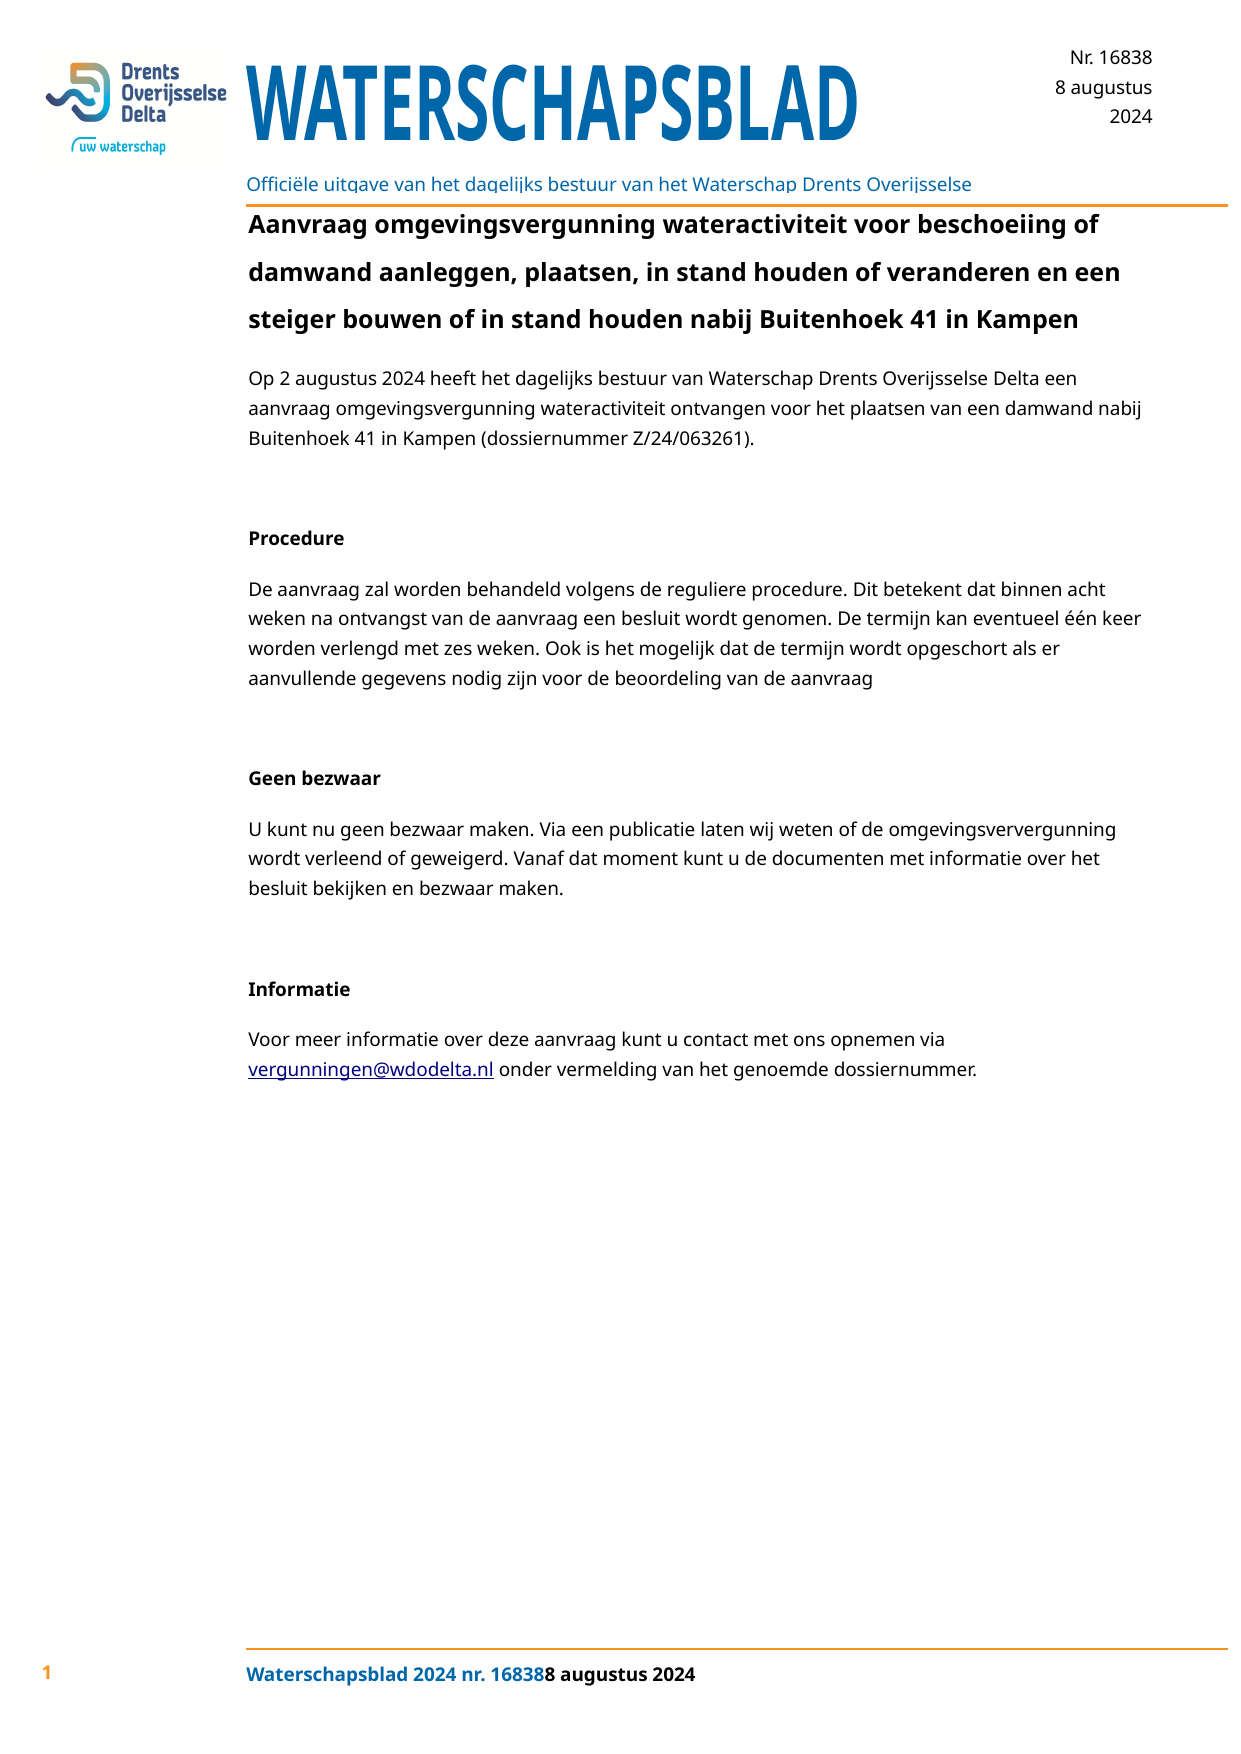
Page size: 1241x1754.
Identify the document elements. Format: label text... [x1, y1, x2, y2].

text U kunt nu geen bezwaar maken. Via een publicatie laten wij weten of de omgevingsververgunning wordt verleend of geweigerd. Vanaf dat moment kunt u de documenten met informatie over het besluit bekijken en bezwaar maken. [248, 816, 1152, 901]
text Geen bezwaar [248, 766, 1152, 791]
text Op 2 augustus 2024 heeft het dagelijks bestuur van Waterschap Drents Overijsselse Delta een aanvraag omgevingsvergunning wateractiviteit ontvangen voor het plaatsen van een damwand nabij Buitenhoek 41 in Kampen (dossiernummer Z/24/063261). [248, 366, 1152, 450]
text Aanvraag omgevingsvergunning wateractiviteit voor beschoeiing of damwand aanleggen, plaatsen, in stand houden of veranderen en een steiger bouwen of in stand houden nabij Buitenhoek 41 in Kampen [248, 207, 1152, 336]
text Voor meer informatie over deze aanvraag kunt u contact met ons opnemen via vergunningen@wdodelta.nl onder vermelding van het genoemde dossiernummer. [248, 1026, 1152, 1082]
text De aanvraag zal worden behandeld volgens de reguliere procedure. Dit betekent dat binnen acht weken na ontvangst van de aanvraag een besluit wordt genomen. De termijn kan eventueel één keer worden verlengd met zes weken. Ook is het mogelijk dat de termijn wordt opgeschort als er aanvullende gegevens nodig zijn voor de beoordeling van de aanvraag [248, 576, 1152, 690]
picture [41, 47, 231, 172]
text Procedure [248, 526, 1152, 551]
text Informatie [248, 976, 1152, 1002]
